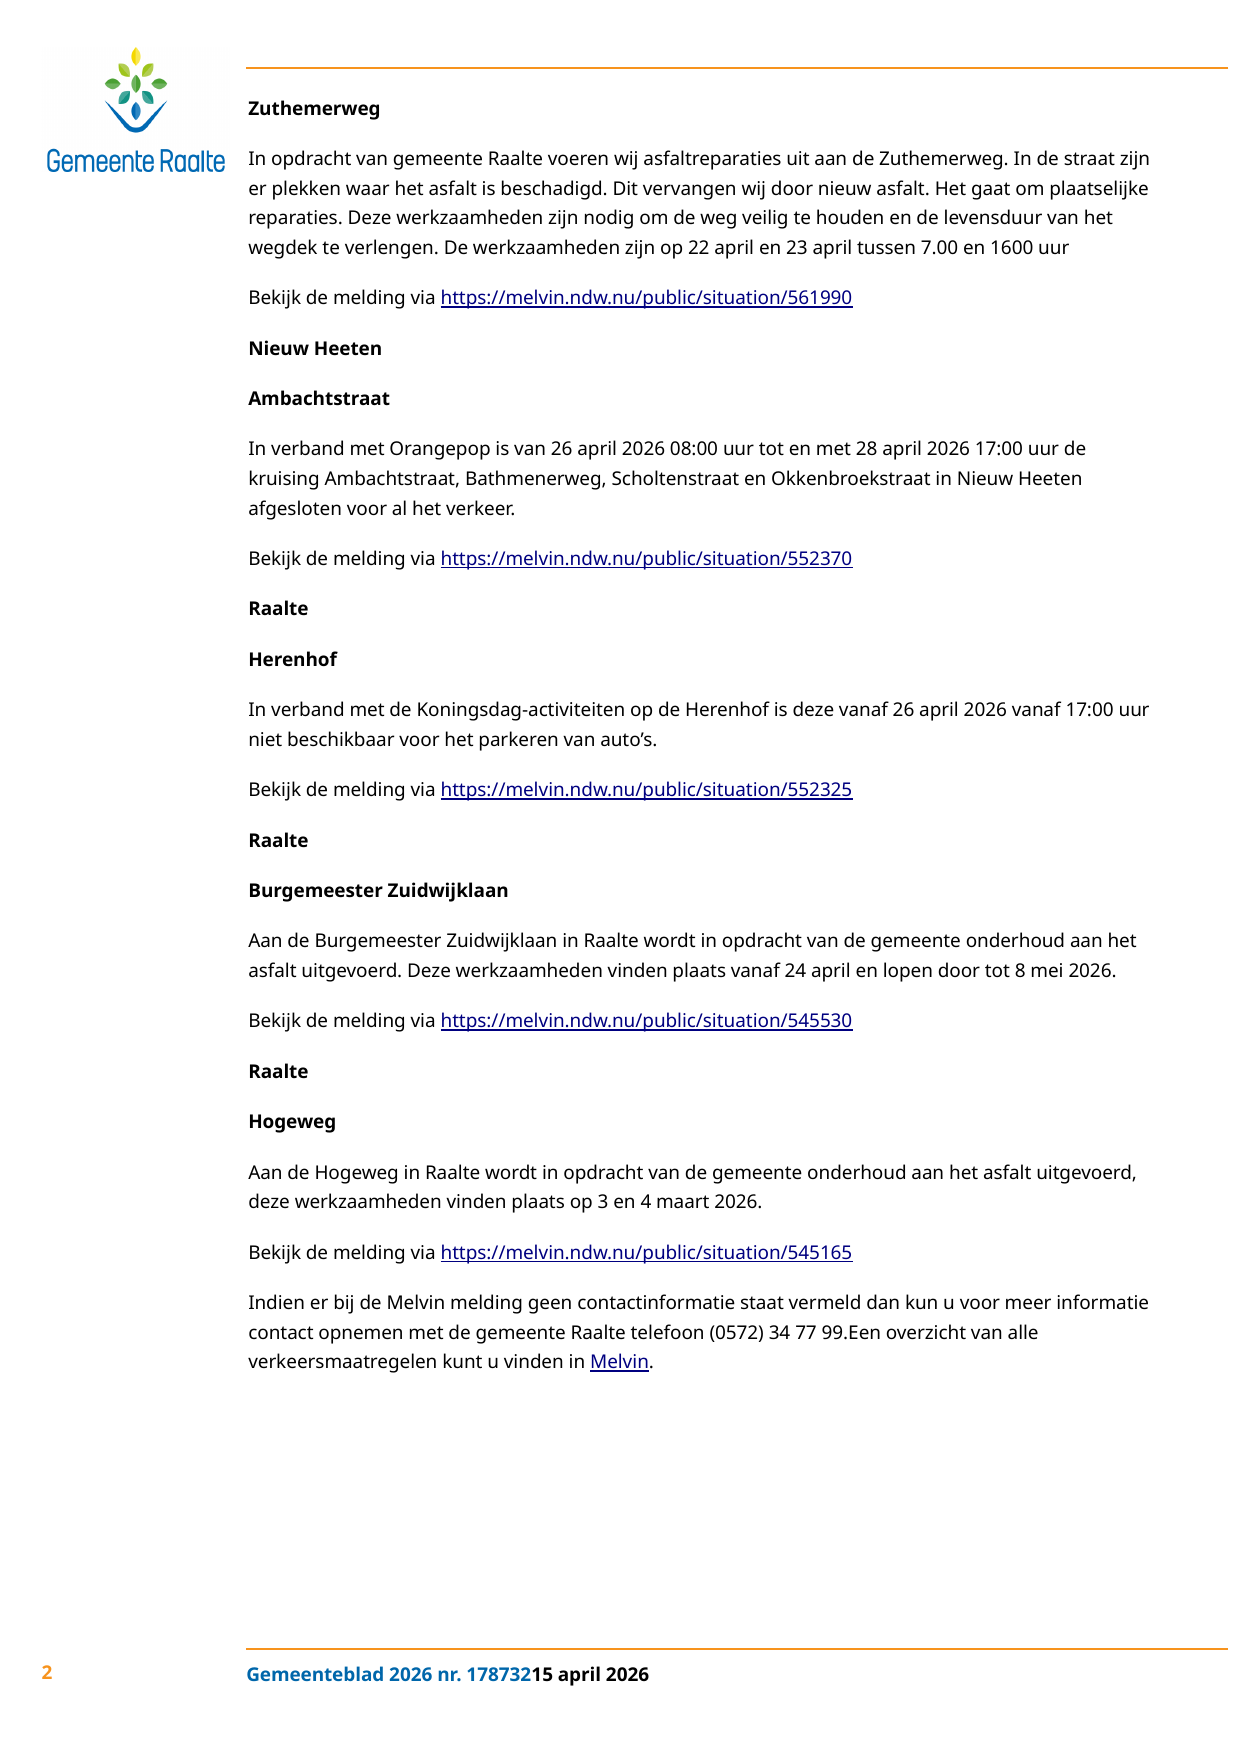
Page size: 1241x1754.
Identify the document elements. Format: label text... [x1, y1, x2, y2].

text In verband met Orangepop is van 26 april 2026 08:00 uur tot en met 28 april 2026 17:00 uur de kruising Ambachtstraat, Bathmenerweg, Scholtenstraat en Okkenbroekstraat in Nieuw Heeten afgesloten voor al het verkeer. [248, 436, 1152, 521]
text Bekijk de melding via https://melvin.ndw.nu/public/situation/545530 [248, 1008, 1152, 1033]
text Bekijk de melding via https://melvin.ndw.nu/public/situation/552370 [248, 545, 1152, 571]
text Ambachtstraat [248, 385, 1152, 411]
picture [41, 47, 231, 172]
text Bekijk de melding via https://melvin.ndw.nu/public/situation/545165 [248, 1239, 1152, 1265]
text Herenhof [248, 646, 1152, 672]
text Raalte [248, 1058, 1152, 1084]
text Bekijk de melding via https://melvin.ndw.nu/public/situation/552325 [248, 776, 1152, 802]
text Zuthemerweg [248, 95, 1152, 121]
text Burgemeester Zuidwijklaan [248, 877, 1152, 903]
text Bekijk de melding via https://melvin.ndw.nu/public/situation/561990 [248, 284, 1152, 310]
text In opdracht van gemeente Raalte voeren wij asfaltreparaties uit aan de Zuthemerweg. In de straat zijn er plekken waar het asfalt is beschadigd. Dit vervangen wij door nieuw asfalt. Het gaat om plaatselijke reparaties. Deze werkzaamheden zijn nodig om de weg veilig te houden en de levensduur van het wegdek te verlengen. De werkzaamheden zijn op 22 april en 23 april tussen 7.00 en 1600 uur [248, 145, 1152, 260]
text Nieuw Heeten [248, 335, 1152, 361]
text Raalte [248, 596, 1152, 621]
text Raalte [248, 827, 1152, 853]
text Indien er bij de Melvin melding geen contactinformatie staat vermeld dan kun u voor meer informatie contact opnemen met de gemeente Raalte telefoon (0572) 34 77 99.Een overzicht van alle verkeersmaatregelen kunt u vinden in Melvin. [248, 1289, 1152, 1374]
text Aan de Burgemeester Zuidwijklaan in Raalte wordt in opdracht van de gemeente onderhoud aan het asfalt uitgevoerd. Deze werkzaamheden vinden plaats vanaf 24 april en lopen door tot 8 mei 2026. [248, 928, 1152, 983]
text In verband met de Koningsdag-activiteiten op de Herenhof is deze vanaf 26 april 2026 vanaf 17:00 uur niet beschikbaar voor het parkeren van auto’s. [248, 696, 1152, 752]
text Hogeweg [248, 1108, 1152, 1134]
text Aan de Hogeweg in Raalte wordt in opdracht van de gemeente onderhoud aan het asfalt uitgevoerd, deze werkzaamheden vinden plaats op 3 en 4 maart 2026. [248, 1159, 1152, 1214]
